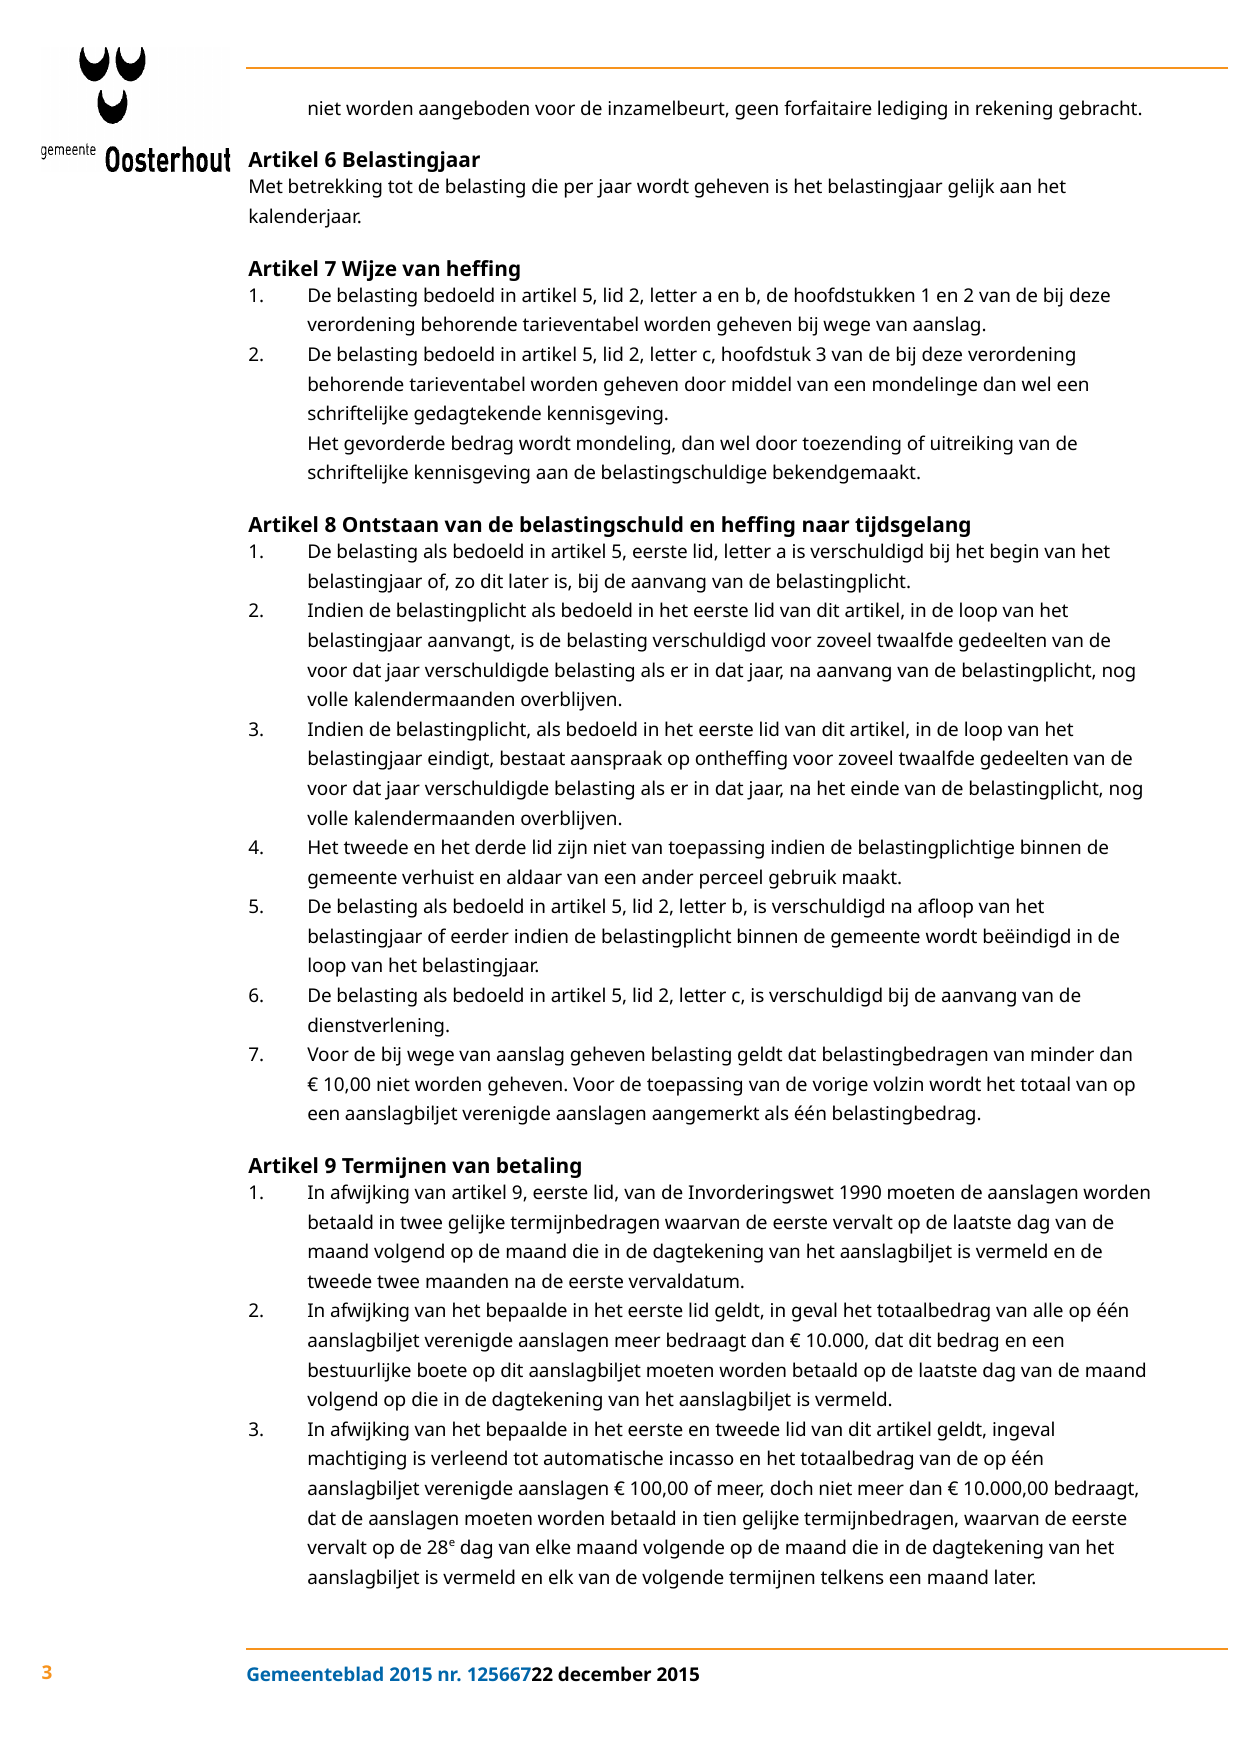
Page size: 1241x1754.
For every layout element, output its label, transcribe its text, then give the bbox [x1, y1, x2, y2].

list In afwijking van het bepaalde in het eerste en tweede lid van dit artikel geldt, ingeval machtiging is verleend tot automatische incasso en het totaalbedrag van de op één aanslagbiljet verenigde aanslagen € 100,00 of meer, doch niet meer dan € 10.000,00 bedraagt, dat de aanslagen moeten worden betaald in tien gelijke termijnbedragen, waarvan de eerste vervalt op de 28e dag van elke maand volgende op de maand die in de dagtekening van het aanslagbiljet is vermeld en elk van de volgende termijnen telkens een maand later. [248, 1416, 1152, 1590]
list Indien de belastingplicht als bedoeld in het eerste lid van dit artikel, in de loop van het belastingjaar aanvangt, is de belasting verschuldigd voor zoveel twaalfde gedeelten van de voor dat jaar verschuldigde belasting als er in dat jaar, na aanvang van de belastingplicht, nog volle kalendermaanden overblijven. [248, 598, 1152, 712]
list In afwijking van artikel 9, eerste lid, van de Invorderingswet 1990 moeten de aanslagen worden betaald in twee gelijke termijnbedragen waarvan de eerste vervalt op de laatste dag van de maand volgend op de maand die in de dagtekening van het aanslagbiljet is vermeld en de tweede twee maanden na de eerste vervaldatum. [248, 1179, 1152, 1294]
text Met betrekking tot de belasting die per jaar wordt geheven is het belastingjaar gelijk aan het kalenderjaar. [248, 174, 1152, 229]
text Artikel 6 Belastingjaar [248, 145, 1152, 174]
list Indien de belastingplicht, als bedoeld in het eerste lid van dit artikel, in de loop van het belastingjaar eindigt, bestaat aanspraak op ontheffing voor zoveel twaalfde gedeelten van de voor dat jaar verschuldigde belasting als er in dat jaar, na het einde van de belastingplicht, nog volle kalendermaanden overblijven. [248, 716, 1152, 830]
picture [41, 47, 231, 172]
list niet worden aangeboden voor de inzamelbeurt, geen forfaitaire lediging in rekening gebracht. [248, 95, 1152, 121]
list De belasting als bedoeld in artikel 5, lid 2, letter c, is verschuldigd bij de aanvang van de dienstverlening. [248, 982, 1152, 1037]
list De belasting als bedoeld in artikel 5, lid 2, letter b, is verschuldigd na afloop van het belastingjaar of eerder indien de belastingplicht binnen de gemeente wordt beëindigd in de loop van het belastingjaar. [248, 893, 1152, 978]
text Artikel 8 Ontstaan van de belastingschuld en heffing naar tijdsgelang [248, 510, 1152, 538]
list De belasting bedoeld in artikel 5, lid 2, letter a en b, de hoofdstukken 1 en 2 van de bij deze verordening behorende tarieventabel worden geheven bij wege van aanslag. [248, 282, 1152, 337]
list In afwijking van het bepaalde in het eerste lid geldt, in geval het totaalbedrag van alle op één aanslagbiljet verenigde aanslagen meer bedraagt dan € 10.000, dat dit bedrag en een bestuurlijke boete op dit aanslagbiljet moeten worden betaald op de laatste dag van de maand volgend op die in de dagtekening van het aanslagbiljet is vermeld. [248, 1298, 1152, 1412]
list De belasting bedoeld in artikel 5, lid 2, letter c, hoofdstuk 3 van de bij deze verordening behorende tarieventabel worden geheven door middel van een mondelinge dan wel een schriftelijke gedagtekende kennisgeving. [248, 341, 1152, 426]
list Voor de bij wege van aanslag geheven belasting geldt dat belastingbedragen van minder dan € 10,00 niet worden geheven. Voor de toepassing van de vorige volzin wordt het totaal van op een aanslagbiljet verenigde aanslagen aangemerkt als één belastingbedrag. [248, 1041, 1152, 1126]
text Artikel 7 Wijze van heffing [248, 254, 1152, 282]
text Artikel 9 Termijnen van betaling [248, 1151, 1152, 1179]
list Het gevorderde bedrag wordt mondeling, dan wel door toezending of uitreiking van de schriftelijke kennisgeving aan de belastingschuldige bekendgemaakt. [248, 430, 1152, 485]
list Het tweede en het derde lid zijn niet van toepassing indien de belastingplichtige binnen de gemeente verhuist en aldaar van een ander perceel gebruik maakt. [248, 834, 1152, 889]
list De belasting als bedoeld in artikel 5, eerste lid, letter a is verschuldigd bij het begin van het belastingjaar of, zo dit later is, bij de aanvang van de belastingplicht. [248, 538, 1152, 594]
